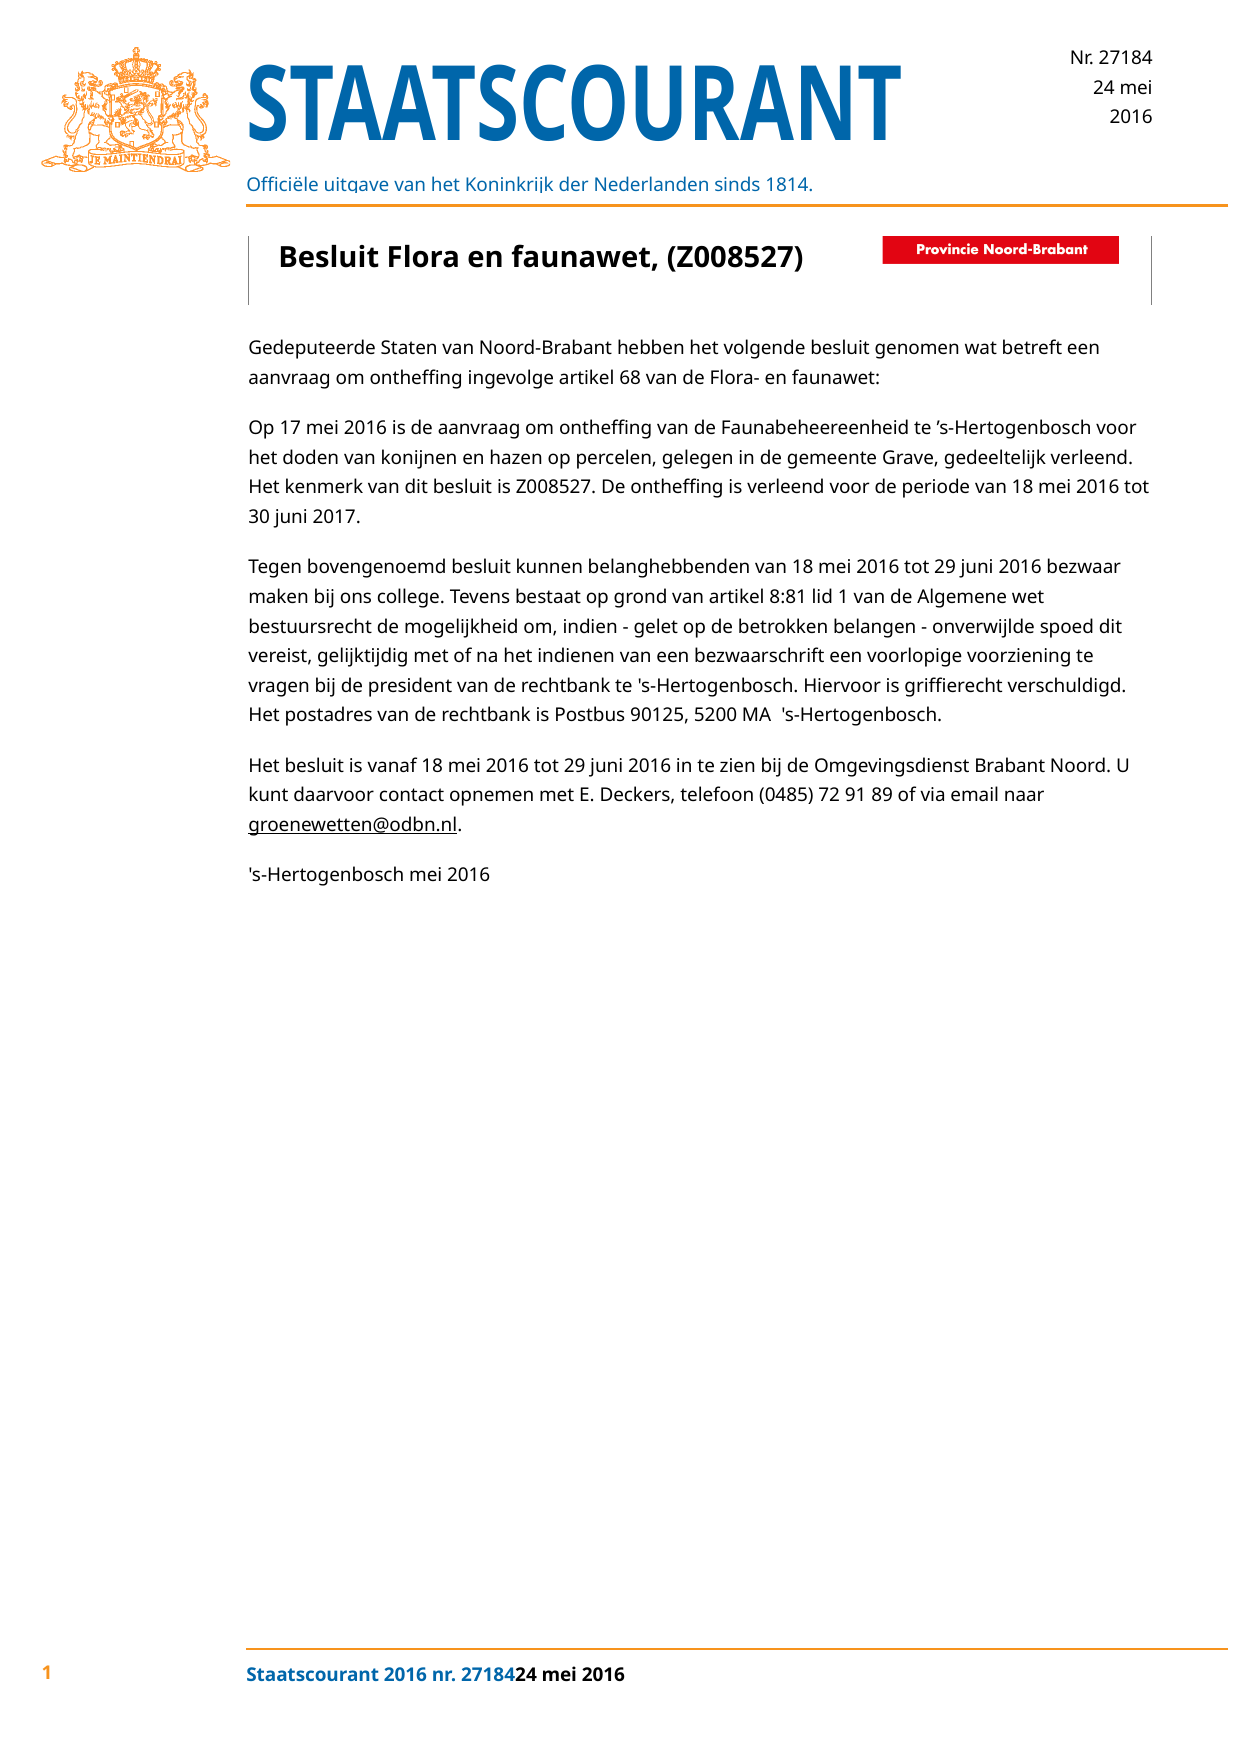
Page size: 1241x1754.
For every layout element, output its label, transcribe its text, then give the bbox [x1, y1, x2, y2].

text Tegen bovengenoemd besluit kunnen belanghebbenden van 18 mei 2016 tot 29 juni 2016 bezwaar maken bij ons college. Tevens bestaat op grond van artikel 8:81 lid 1 van de Algemene wet bestuursrecht de mogelijkheid om, indien - gelet op de betrokken belangen - onverwijlde spoed dit vereist, gelijktijdig met of na het indienen van een bezwaarschrift een voorlopige voorziening te vragen bij de president van de rechtbank te 's-Hertogenbosch. Hiervoor is griffierecht verschuldigd. Het postadres van de rechtbank is Postbus 90125, 5200 MA 's-Hertogenbosch. [248, 554, 1152, 727]
picture [41, 47, 231, 172]
text Gedeputeerde Staten van Noord-Brabant hebben het volgende besluit genomen wat betreft een aanvraag om ontheffing ingevolge artikel 68 van de Flora- en faunawet: [248, 334, 1152, 390]
table_header [1119, 236, 1151, 263]
text Op 17 mei 2016 is de aanvraag om ontheffing van de Faunabeheereenheid te ’s-Hertogenbosch voor het doden van konijnen en hazen op percelen, gelegen in de gemeente Grave, gedeeltelijk verleend. Het kenmerk van dit besluit is Z008527. De ontheffing is verleend voor de periode van 18 mei 2016 tot 30 juni 2017. [248, 414, 1152, 529]
table_header [850, 236, 882, 263]
table_header Besluit Flora en faunawet, (Z008527) [249, 236, 850, 305]
picture [882, 236, 1119, 264]
text 's-Hertogenbosch mei 2016 [248, 862, 1152, 887]
table_header [850, 264, 1151, 305]
text Het besluit is vanaf 18 mei 2016 tot 29 juni 2016 in te zien bij de Omgevingsdienst Brabant Noord. U kunt daarvoor contact opnemen met E. Deckers, telefoon (0485) 72 91 89 of via email naar groenewetten@odbn.nl. [248, 752, 1152, 837]
